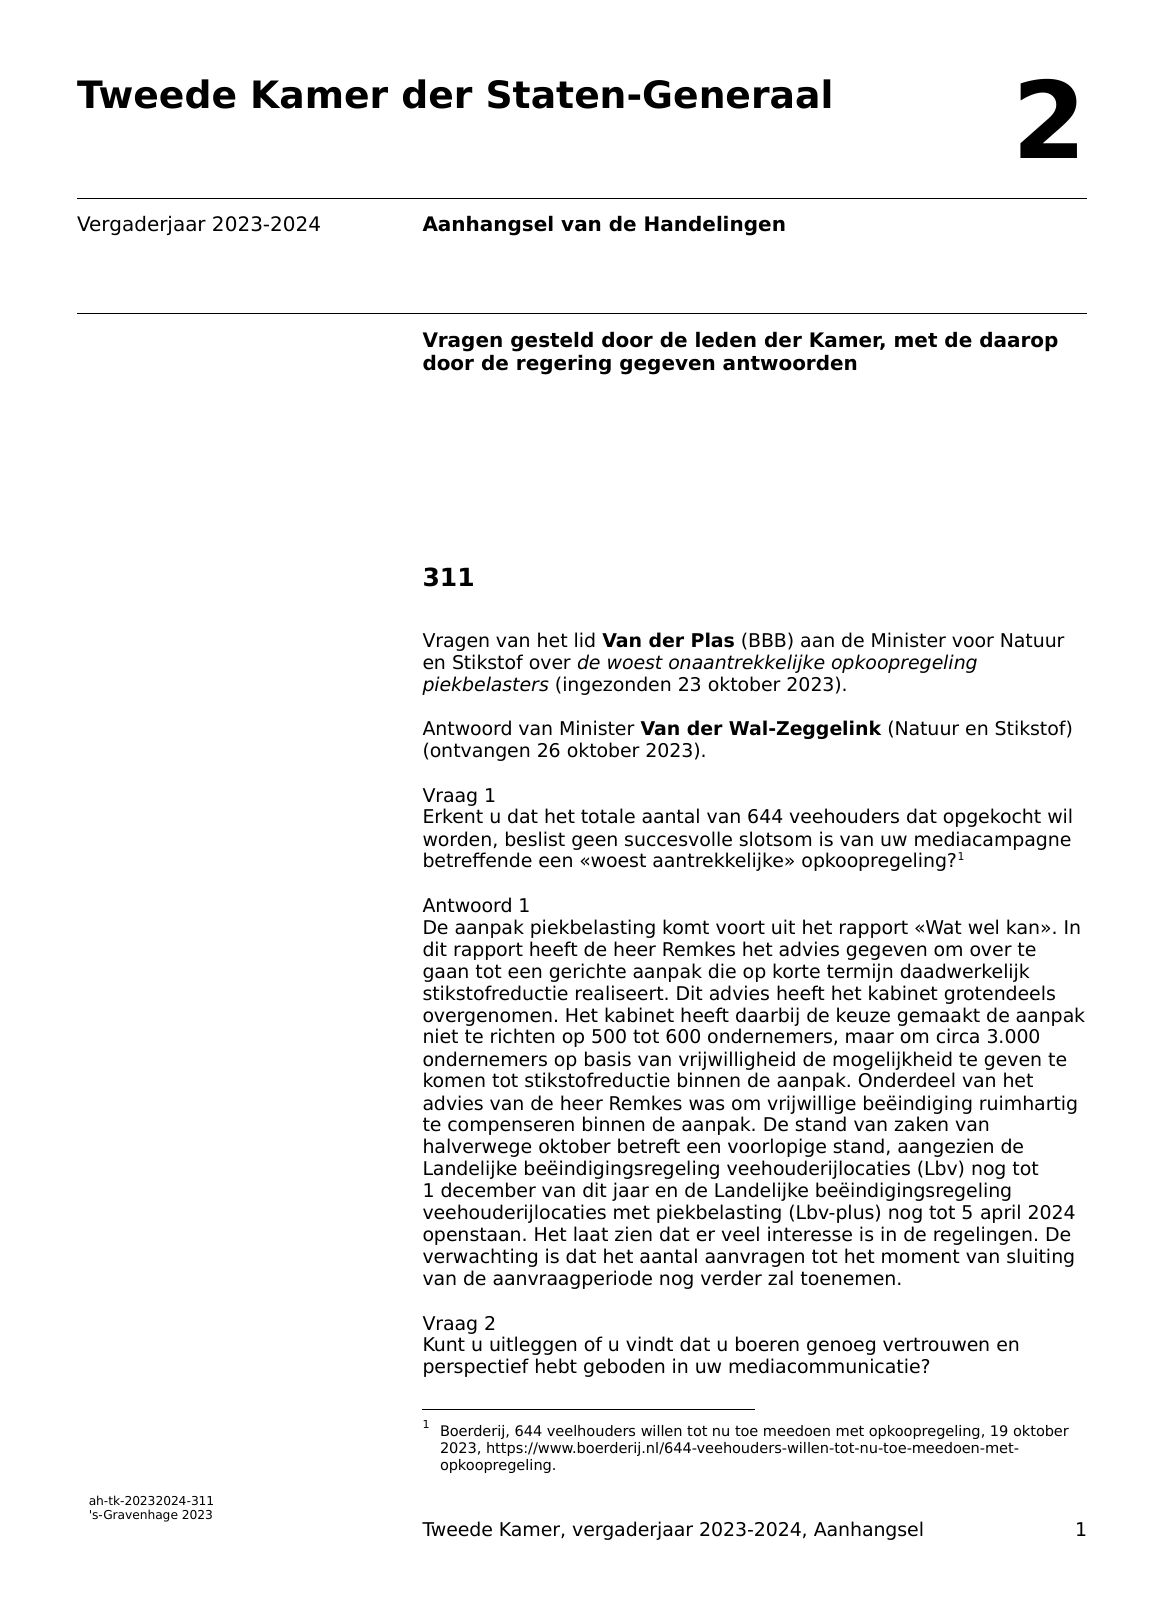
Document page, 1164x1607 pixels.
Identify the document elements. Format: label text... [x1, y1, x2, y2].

text Vraag 2 [422, 1312, 1087, 1334]
text Vraag 1 [422, 784, 1087, 806]
table_header 2 [886, 59, 1087, 198]
table_cell Vragen gesteld door de leden der Kamer, met de daarop door de regering gegeven antwoorden [422, 314, 1087, 375]
table_cell Vergaderjaar 2023-2024 [77, 199, 422, 313]
table_cell [77, 314, 422, 375]
text 's-Gravenhage 2023 [88, 1508, 323, 1522]
text Boerderij, 644 veelhouders willen tot nu toe meedoen met opkoopregeling, 19 oktober 2023, https://www.boerderij.nl/644-veehouders-willen-tot-nu-toe-meedoen-met-opkoopregeling. [422, 1418, 1087, 1474]
table_header Tweede Kamer der Staten-Generaal [77, 59, 886, 198]
text 311 [422, 563, 1087, 592]
table_cell Aanhangsel van de Handelingen [422, 199, 1087, 313]
text ah-tk-20232024-311 [88, 1494, 323, 1508]
text Vragen van het lid Van der Plas (BBB) aan de Minister voor Natuur en Stikstof over de woest onaantrekkelijke opkoopregeling piekbelasters (ingezonden 23 oktober 2023). [422, 630, 1087, 696]
text Antwoord 1 [422, 894, 1087, 917]
text Antwoord van Minister Van der Wal-Zeggelink (Natuur en Stikstof) (ontvangen 26 oktober 2023). [422, 718, 1087, 762]
text Kunt u uitleggen of u vindt dat u boeren genoeg vertrouwen en perspectief hebt geboden in uw mediacommunicatie? [422, 1334, 1087, 1378]
text Erkent u dat het totale aantal van 644 veehouders dat opgekocht wil worden, beslist geen succesvolle slotsom is van uw mediacampagne betreffende een «woest aantrekkelijke» opkoopregeling? [422, 806, 1087, 872]
text De aanpak piekbelasting komt voort uit het rapport «Wat wel kan». In dit rapport heeft de heer Remkes het advies gegeven om over te gaan tot een gerichte aanpak die op korte termijn daadwerkelijk stikstofreductie realiseert. Dit advies heeft het kabinet grotendeels overgenomen. Het kabinet heeft daarbij de keuze gemaakt de aanpak niet te richten op 500 tot 600 ondernemers, maar om circa 3.000 ondernemers op basis van vrijwilligheid de mogelijkheid te geven te komen tot stikstofreductie binnen de aanpak. Onderdeel van het advies van de heer Remkes was om vrijwillige beëindiging ruimhartig te compenseren binnen de aanpak. De stand van zaken van halverwege oktober betreft een voorlopige stand, aangezien de Landelijke beëindigingsregeling veehouderijlocaties (Lbv) nog tot 1 december van dit jaar en de Landelijke beëindigingsregeling veehouderijlocaties met piekbelasting (Lbv-plus) nog tot 5 april 2024 openstaan. Het laat zien dat er veel interesse is in de regelingen. De verwachting is dat het aantal aanvragen tot het moment van sluiting van de aanvraagperiode nog verder zal toenemen. [422, 917, 1087, 1290]
